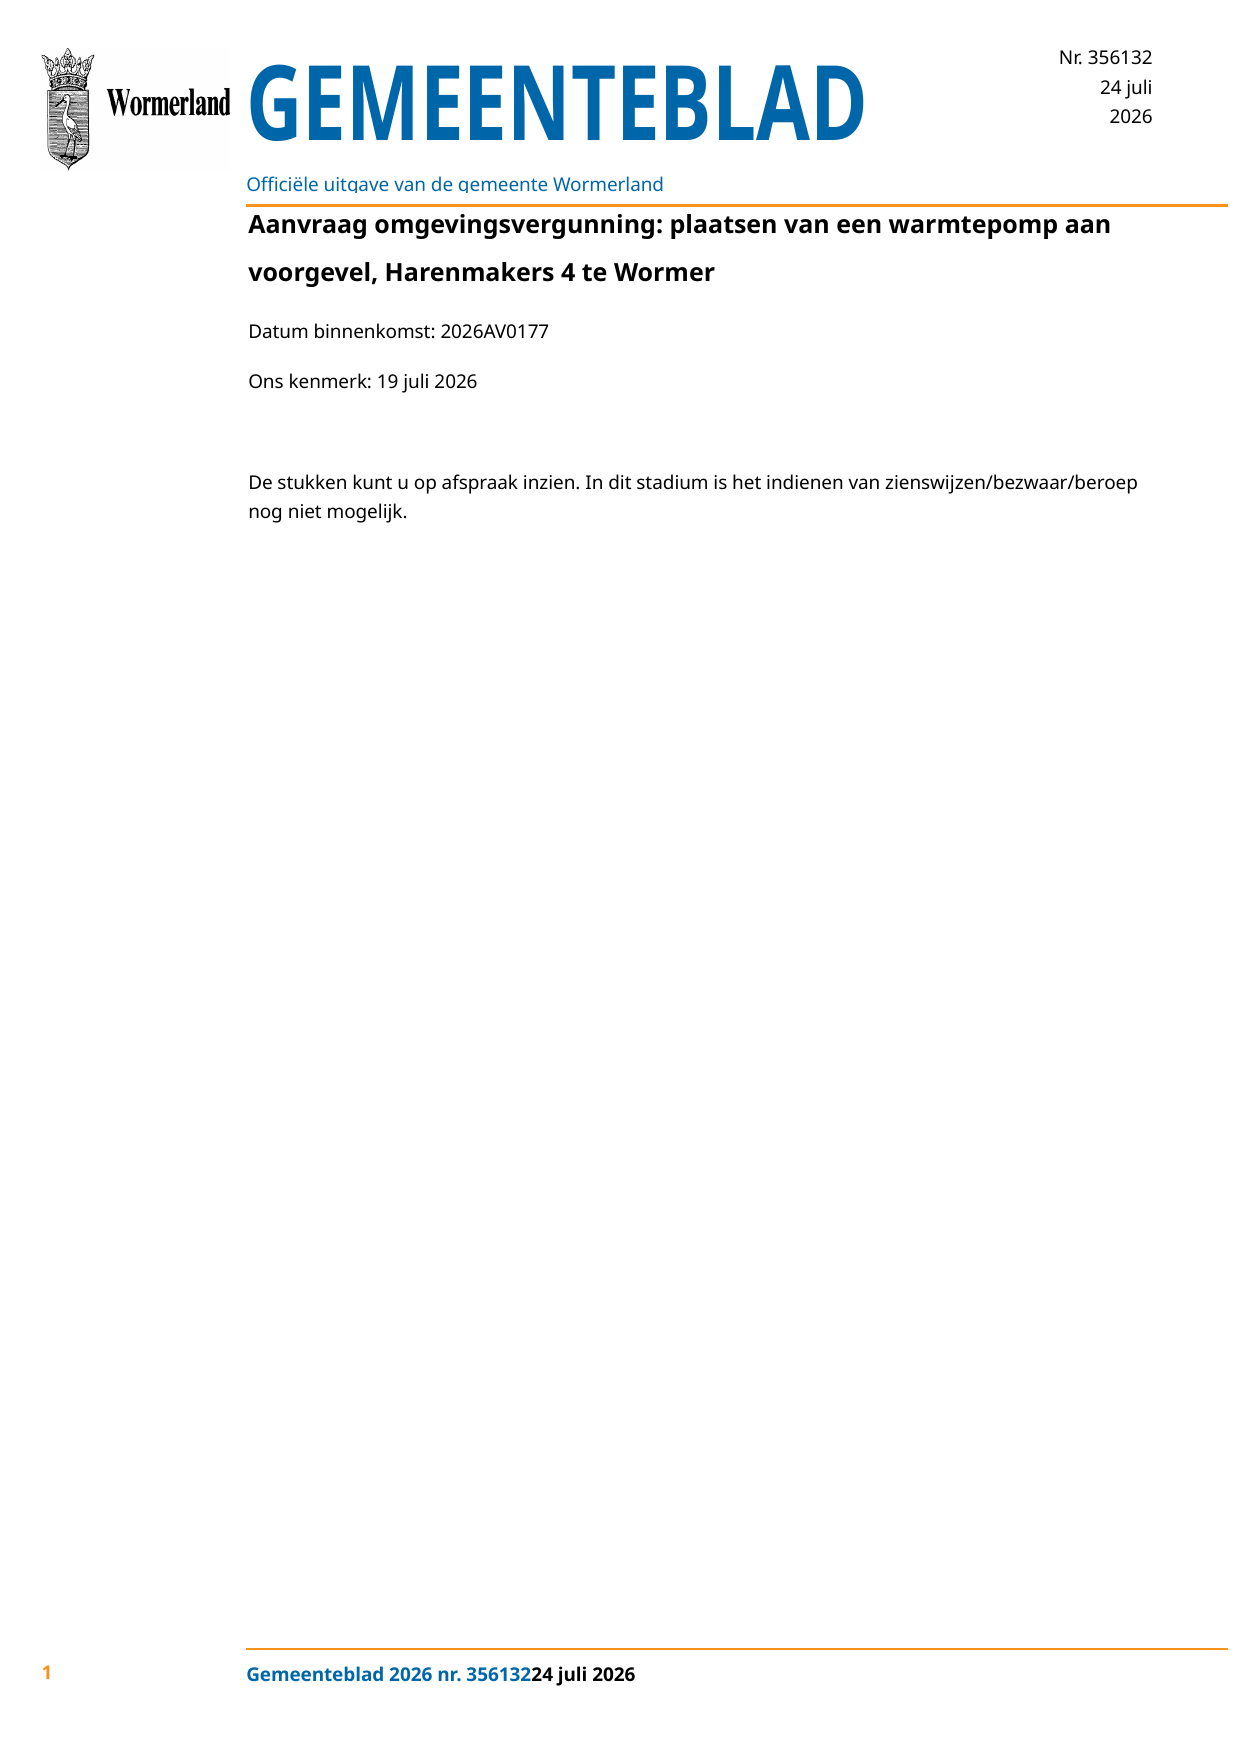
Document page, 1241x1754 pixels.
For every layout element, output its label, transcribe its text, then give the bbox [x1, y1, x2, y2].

text Aanvraag omgevingsvergunning: plaatsen van een warmtepomp aan voorgevel, Harenmakers 4 te Wormer [248, 207, 1152, 288]
text Datum binnenkomst: 2026AV0177 [248, 318, 1152, 344]
text Ons kenmerk: 19 juli 2026 [248, 368, 1152, 394]
text De stukken kunt u op afspraak inzien. In dit stadium is het indienen van zienswijzen/bezwaar/beroep nog niet mogelijk. [248, 469, 1152, 524]
picture [41, 47, 231, 172]
